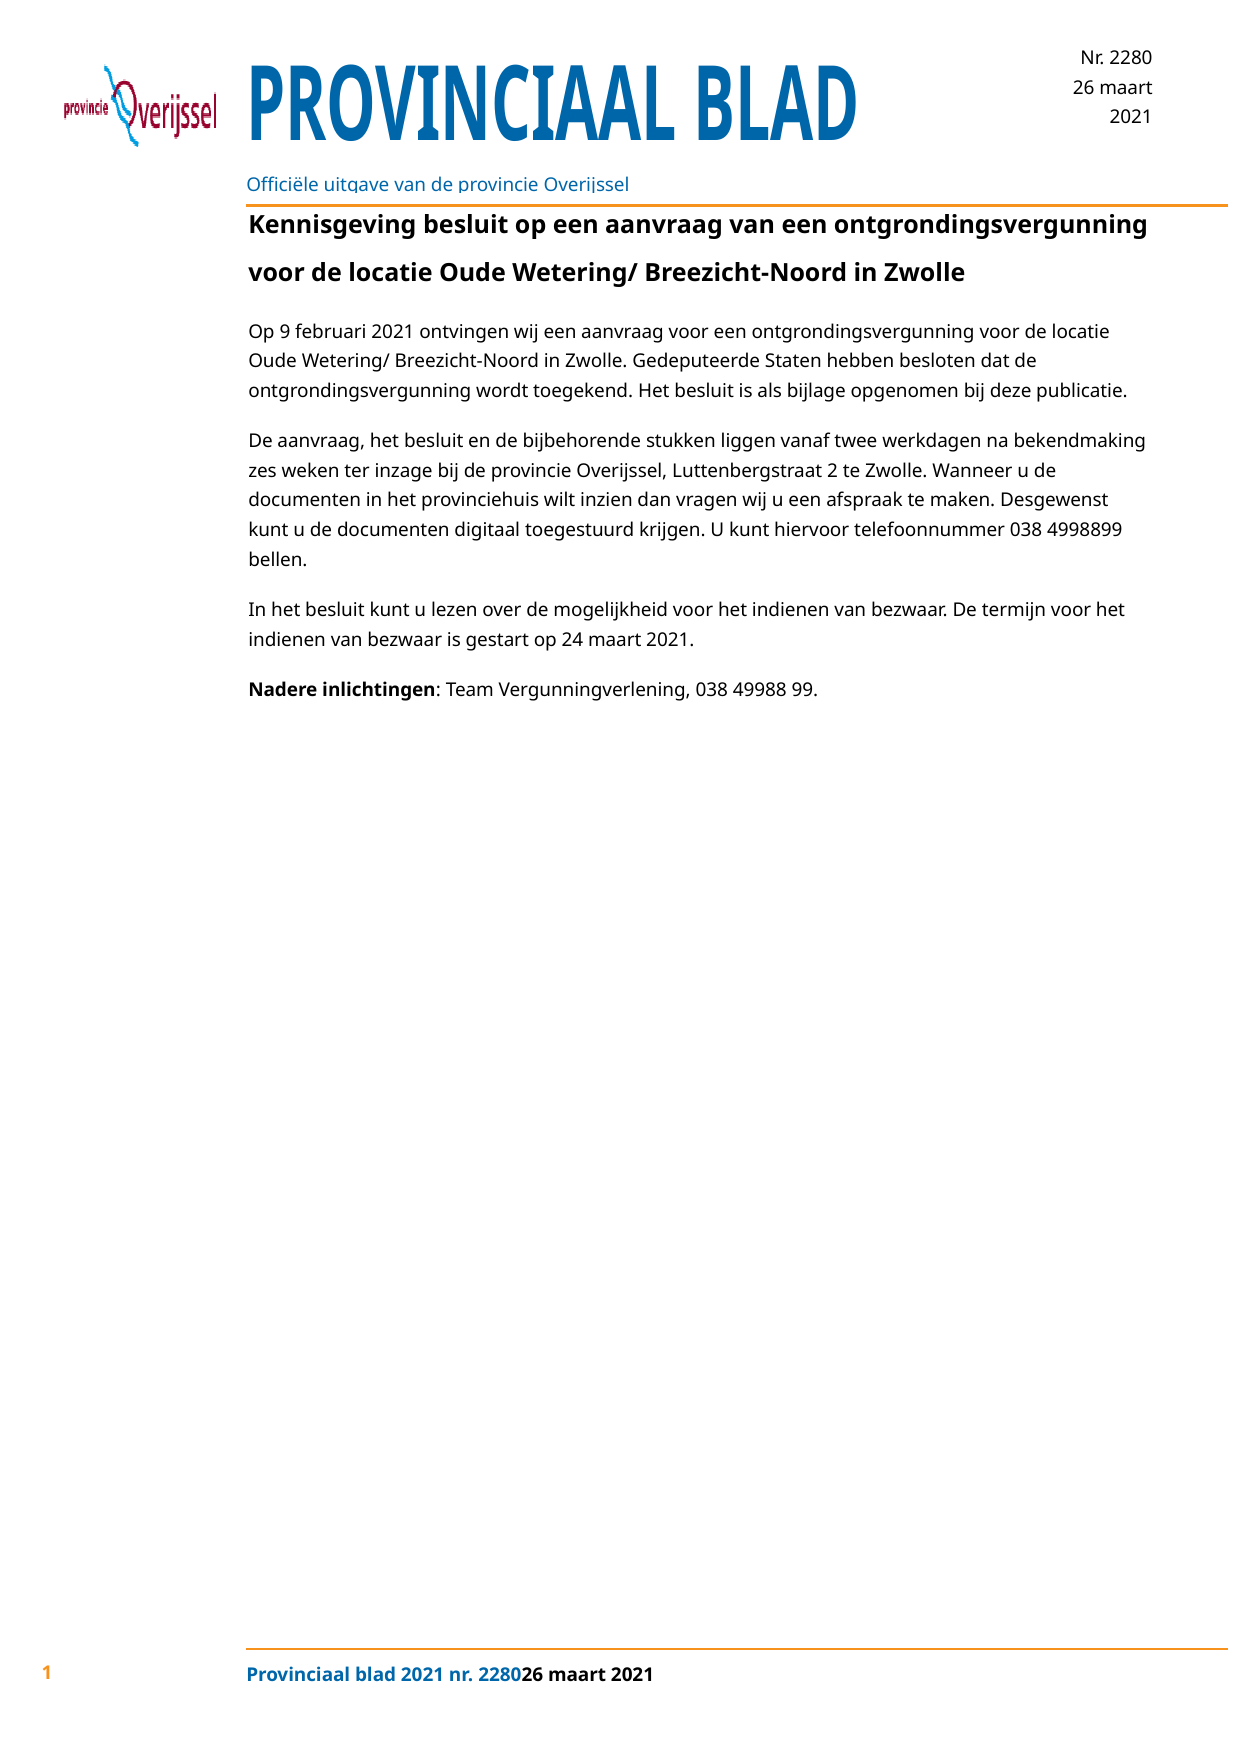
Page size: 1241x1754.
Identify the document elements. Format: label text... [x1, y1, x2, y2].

picture [41, 47, 231, 172]
text Op 9 februari 2021 ontvingen wij een aanvraag voor een ontgrondingsvergunning voor de locatie Oude Wetering/ Breezicht-Noord in Zwolle. Gedeputeerde Staten hebben besloten dat de ontgrondingsvergunning wordt toegekend. Het besluit is als bijlage opgenomen bij deze publicatie. [248, 318, 1152, 403]
text Kennisgeving besluit op een aanvraag van een ontgrondingsvergunning voor de locatie Oude Wetering/ Breezicht-Noord in Zwolle [248, 207, 1152, 288]
text In het besluit kunt u lezen over de mogelijkheid voor het indienen van bezwaar. De termijn voor het indienen van bezwaar is gestart op 24 maart 2021. [248, 596, 1152, 652]
text Nadere inlichtingen: Team Vergunningverlening, 038 49988 99. [248, 676, 1152, 702]
text De aanvraag, het besluit en de bijbehorende stukken liggen vanaf twee werkdagen na bekendmaking zes weken ter inzage bij de provincie Overijssel, Luttenbergstraat 2 te Zwolle. Wanneer u de documenten in het provinciehuis wilt inzien dan vragen wij u een afspraak te maken. Desgewenst kunt u de documenten digitaal toegestuurd krijgen. U kunt hiervoor telefoonnummer 038 4998899 bellen. [248, 427, 1152, 572]
